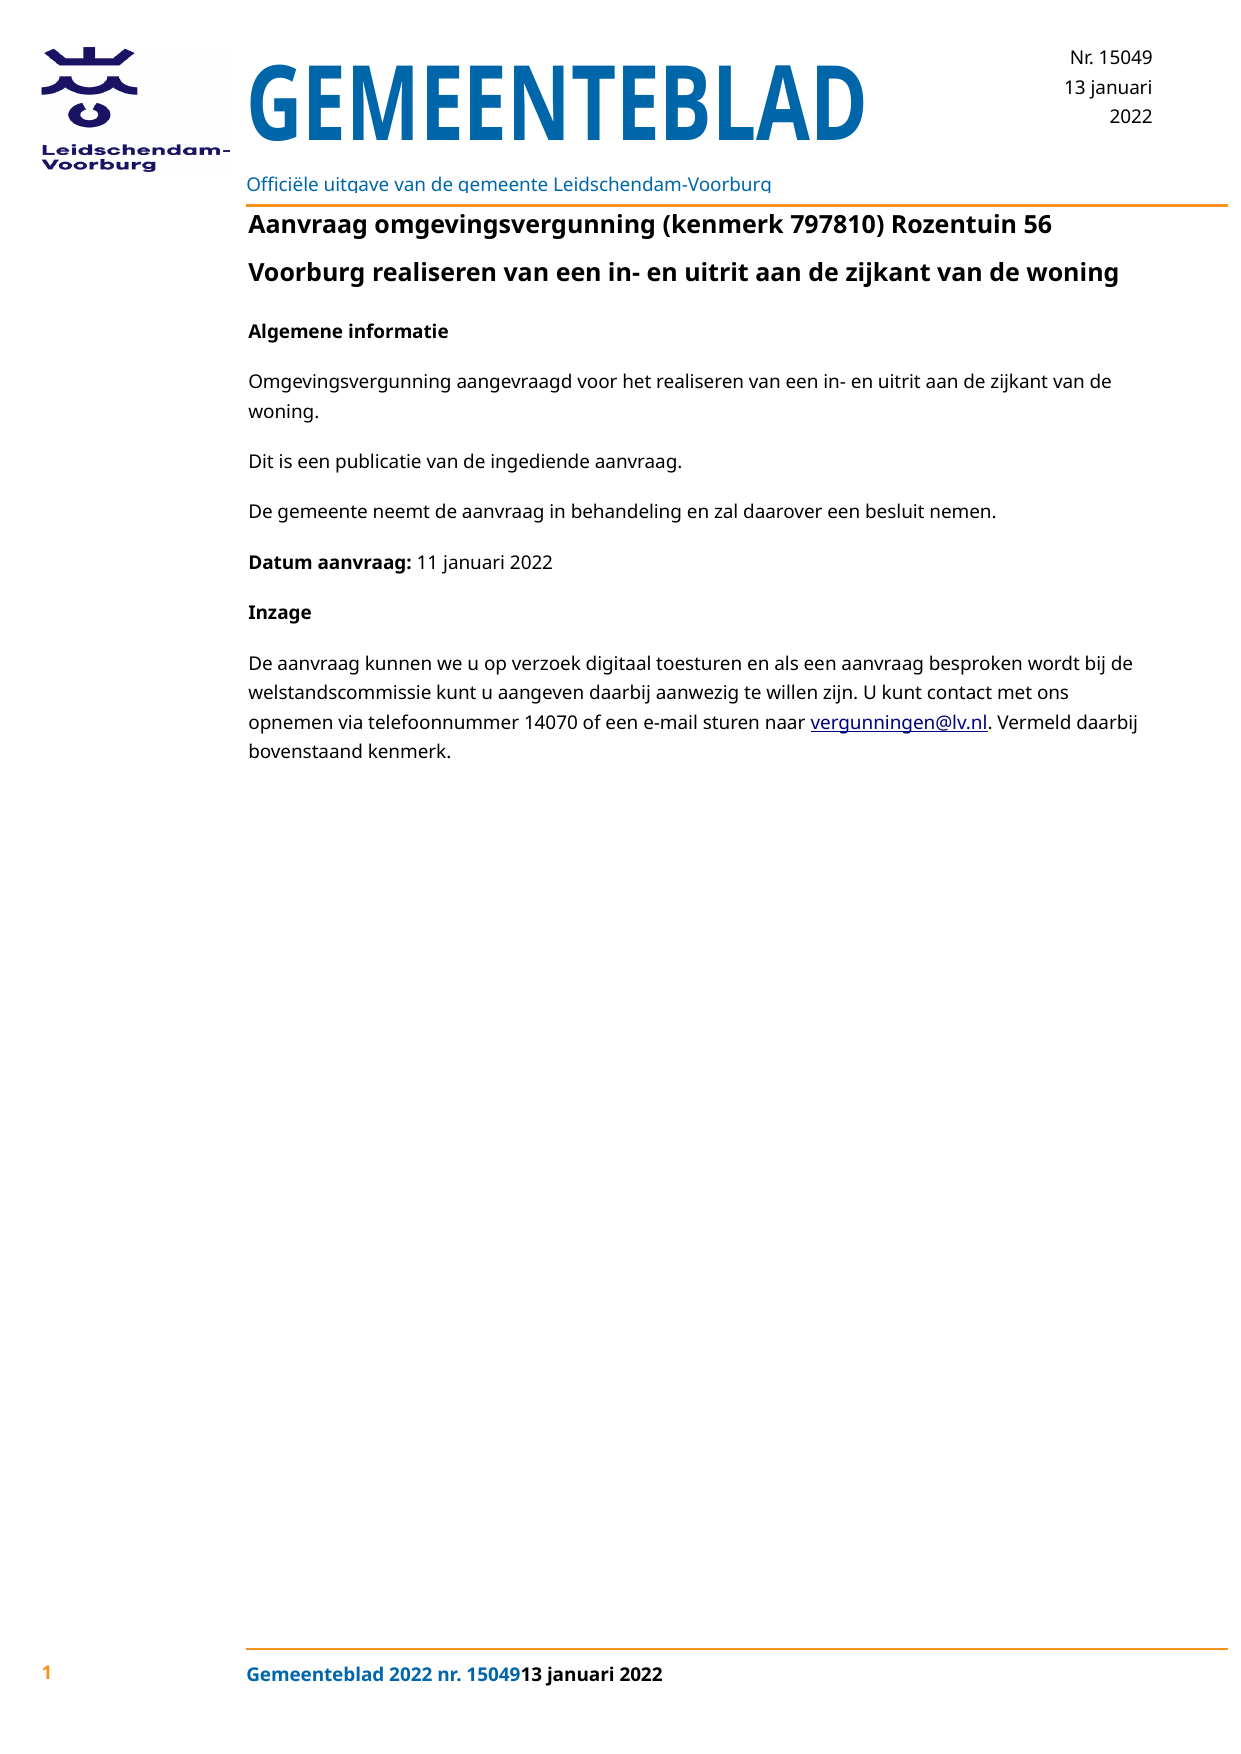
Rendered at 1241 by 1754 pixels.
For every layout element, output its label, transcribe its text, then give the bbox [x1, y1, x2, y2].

text Inzage [248, 599, 1152, 625]
text Dit is een publicatie van de ingediende aanvraag. [248, 448, 1152, 474]
text Algemene informatie [248, 318, 1152, 344]
picture [41, 47, 231, 172]
text De gemeente neemt de aanvraag in behandeling en zal daarover een besluit nemen. [248, 499, 1152, 524]
text Datum aanvraag: 11 januari 2022 [248, 549, 1152, 575]
text De aanvraag kunnen we u op verzoek digitaal toesturen en als een aanvraag besproken wordt bij de welstandscommissie kunt u aangeven daarbij aanwezig te willen zijn. U kunt contact met ons opnemen via telefoonnummer 14070 of een e-mail sturen naar vergunningen@lv.nl. Vermeld daarbij bovenstaand kenmerk. [248, 650, 1152, 764]
text Omgevingsvergunning aangevraagd voor het realiseren van een in- en uitrit aan de zijkant van de woning. [248, 368, 1152, 424]
text Aanvraag omgevingsvergunning (kenmerk 797810) Rozentuin 56 Voorburg realiseren van een in- en uitrit aan de zijkant van de woning [248, 207, 1152, 288]
